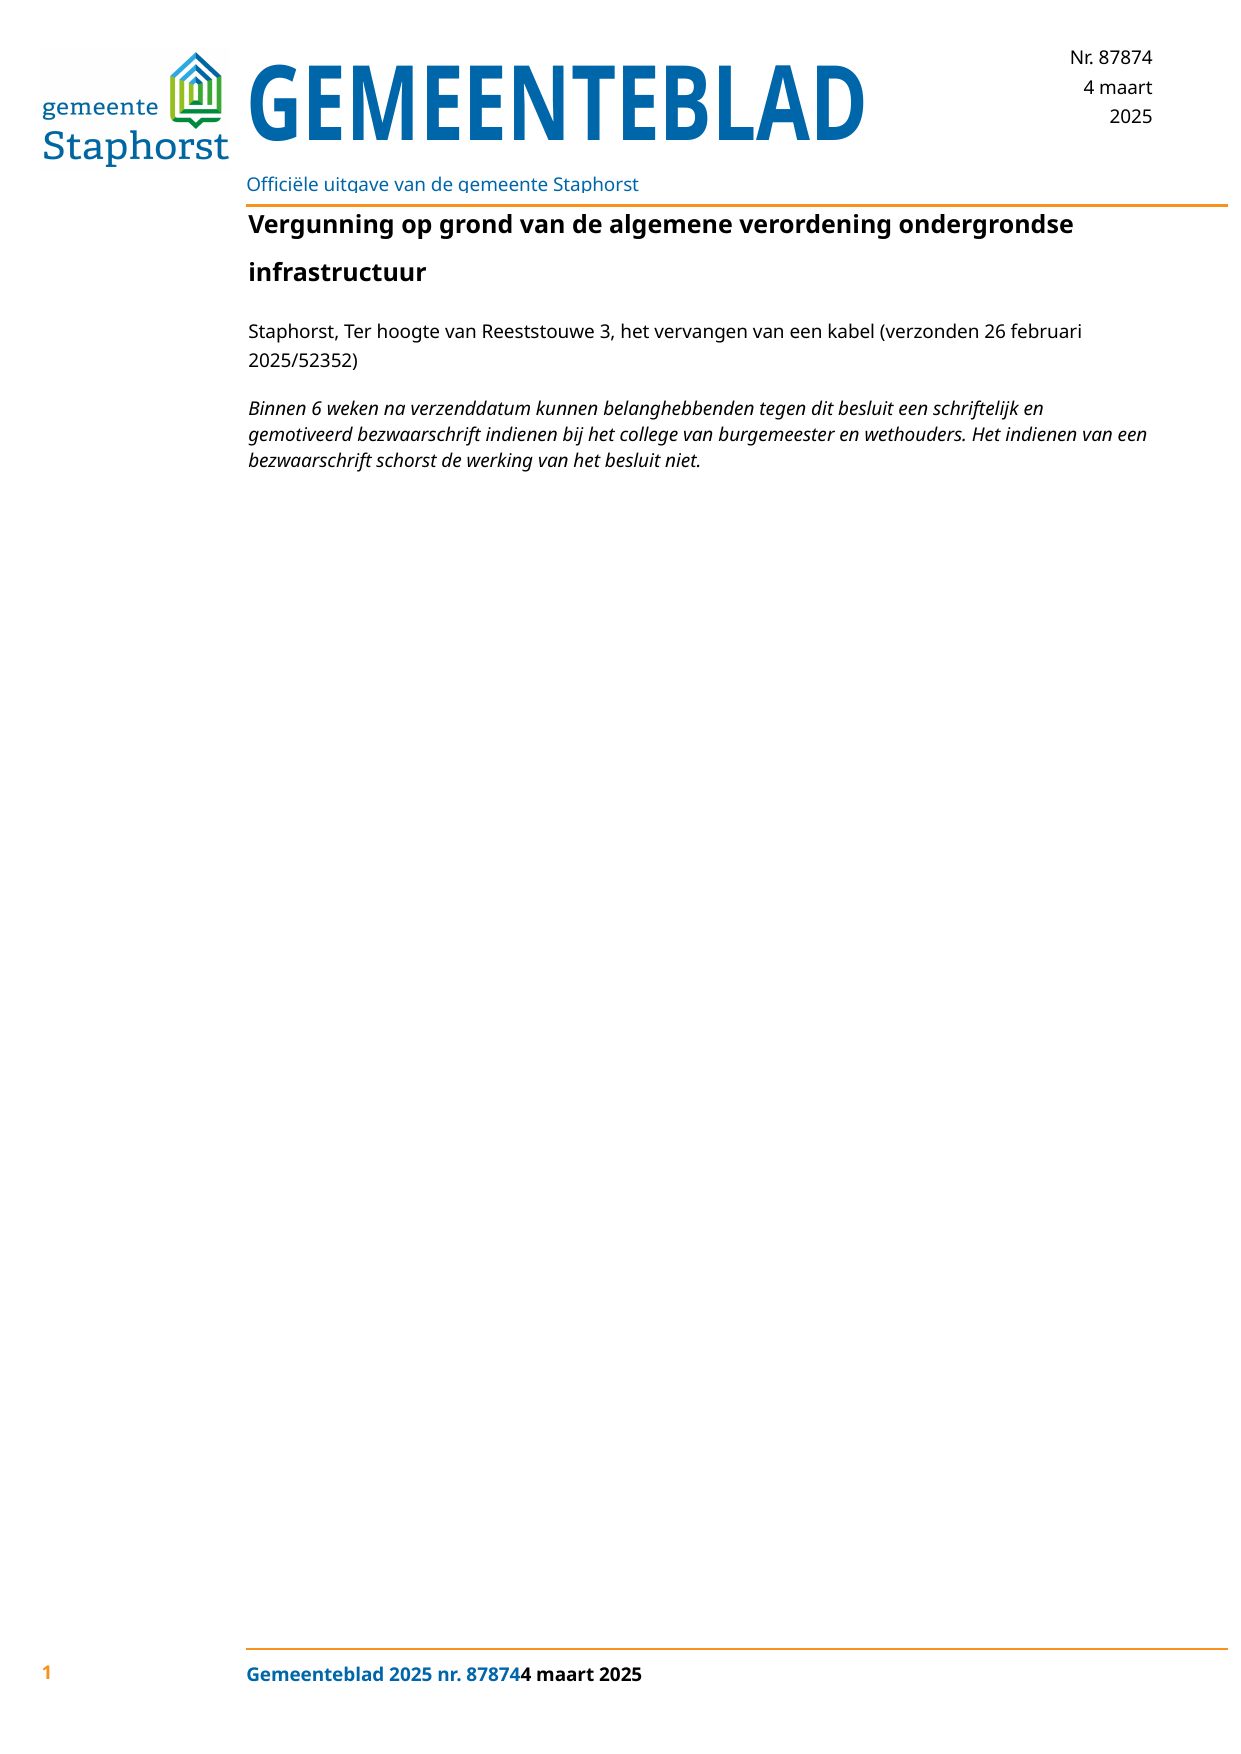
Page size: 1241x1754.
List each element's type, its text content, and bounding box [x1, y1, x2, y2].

picture [41, 47, 231, 172]
text Vergunning op grond van de algemene verordening ondergrondse infrastructuur [248, 207, 1152, 288]
text Staphorst, Ter hoogte van Reeststouwe 3, het vervangen van een kabel (verzonden 26 februari 2025/52352) [248, 318, 1152, 373]
text Binnen 6 weken na verzenddatum kunnen belanghebbenden tegen dit besluit een schriftelijk en gemotiveerd bezwaarschrift indienen bij het college van burgemeester en wethouders. Het indienen van een bezwaarschrift schorst de werking van het besluit niet. [248, 395, 1152, 472]
